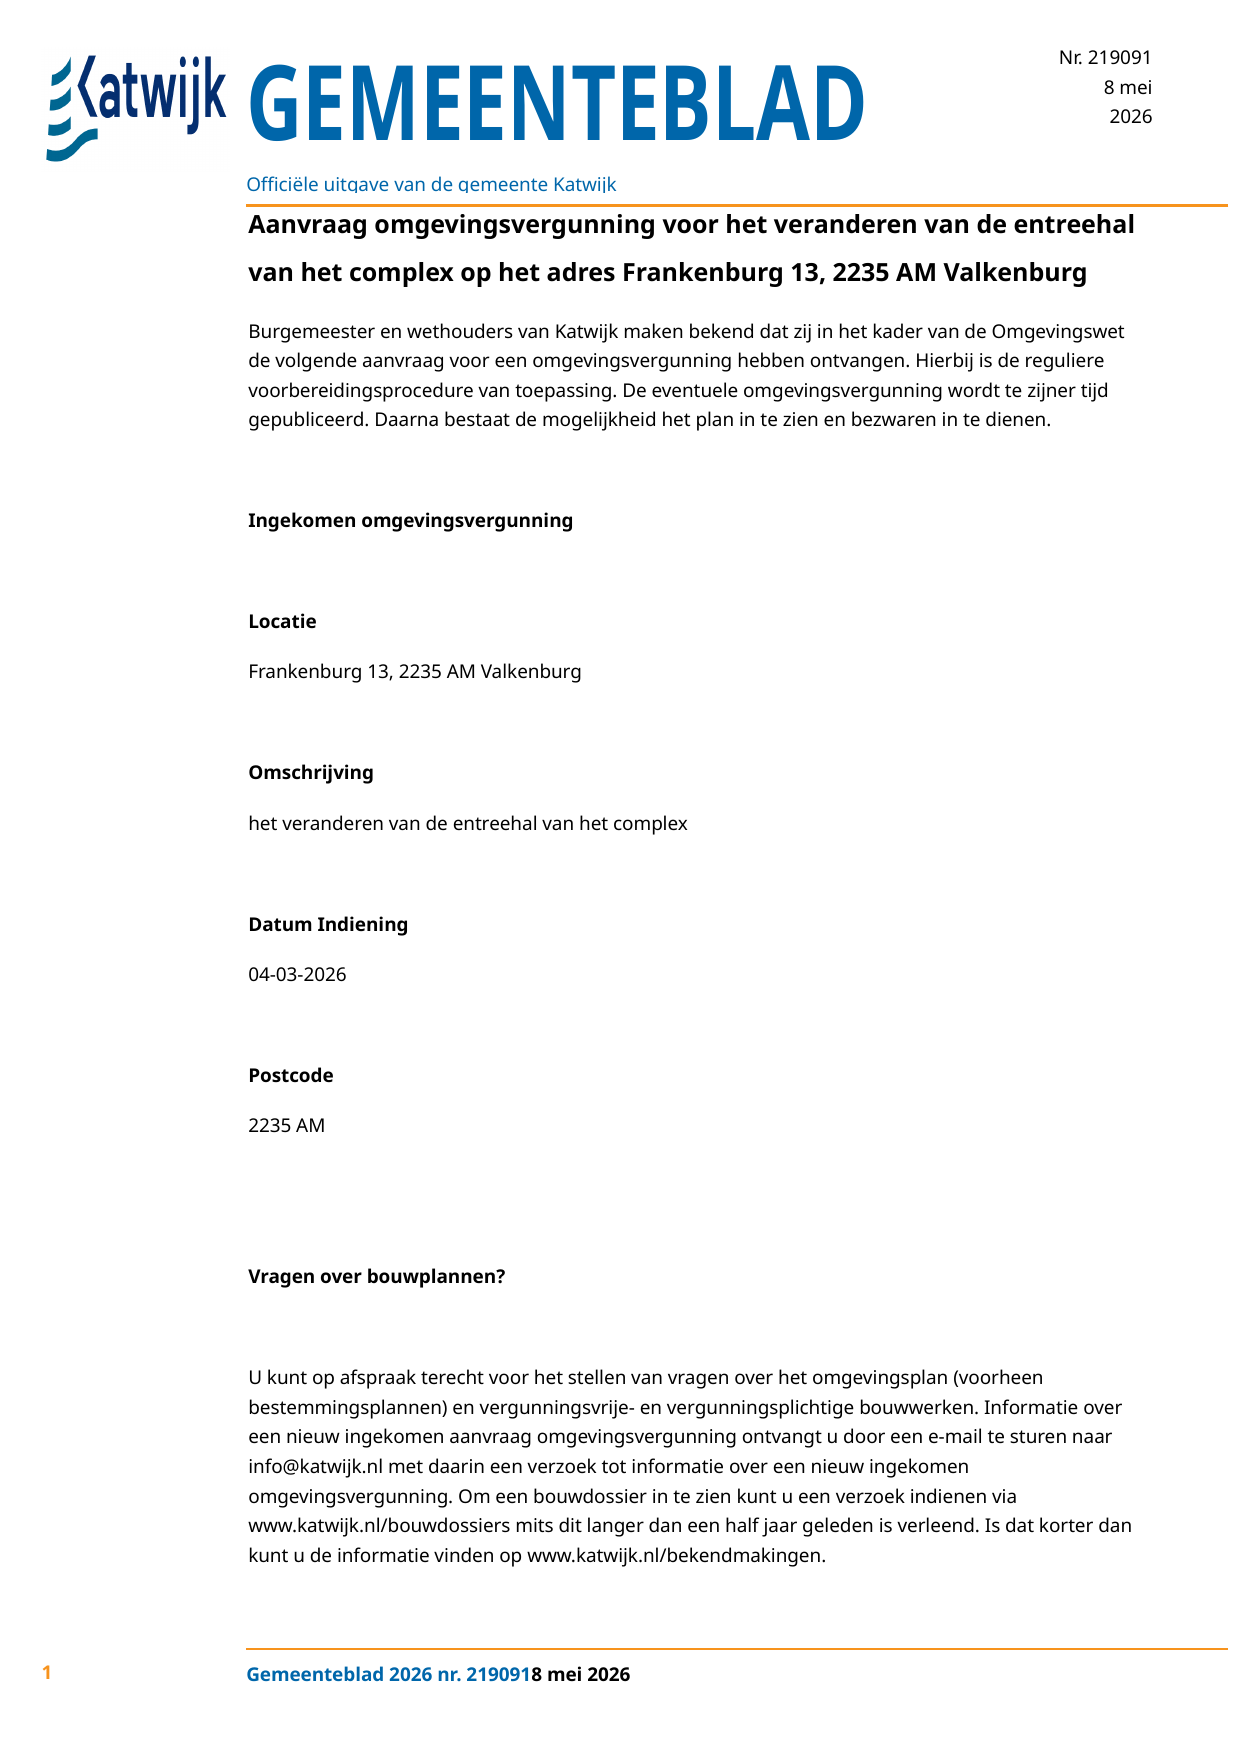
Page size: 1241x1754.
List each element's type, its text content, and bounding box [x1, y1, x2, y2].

text U kunt op afspraak terecht voor het stellen van vragen over het omgevingsplan (voorheen bestemmingsplannen) en vergunningsvrije- en vergunningsplichtige bouwwerken. Informatie over een nieuw ingekomen aanvraag omgevingsvergunning ontvangt u door een e-mail te sturen naar info@katwijk.nl met daarin een verzoek tot informatie over een nieuw ingekomen omgevingsvergunning. Om een bouwdossier in te zien kunt u een verzoek indienen via www.katwijk.nl/bouwdossiers mits dit langer dan een half jaar geleden is verleend. Is dat korter dan kunt u de informatie vinden op www.katwijk.nl/bekendmakingen. [248, 1364, 1152, 1568]
text het veranderen van de entreehal van het complex [248, 810, 1152, 836]
text Aanvraag omgevingsvergunning voor het veranderen van de entreehal van het complex op het adres Frankenburg 13, 2235 AM Valkenburg [248, 207, 1152, 288]
picture [41, 47, 231, 172]
text 2235 AM [248, 1112, 1152, 1138]
text Locatie [248, 608, 1152, 634]
text Ingekomen omgevingsvergunning [248, 507, 1152, 533]
text Omschrijving [248, 759, 1152, 785]
text Datum Indiening [248, 911, 1152, 937]
text 04-03-2026 [248, 961, 1152, 987]
text Frankenburg 13, 2235 AM Valkenburg [248, 659, 1152, 684]
text Burgemeester en wethouders van Katwijk maken bekend dat zij in het kader van de Omgevingswet de volgende aanvraag voor een omgevingsvergunning hebben ontvangen. Hierbij is de reguliere voorbereidingsprocedure van toepassing. De eventuele omgevingsvergunning wordt te zijner tijd gepubliceerd. Daarna bestaat de mogelijkheid het plan in te zien en bezwaren in te dienen. [248, 318, 1152, 432]
text Vragen over bouwplannen? [248, 1264, 1152, 1289]
text Postcode [248, 1062, 1152, 1088]
